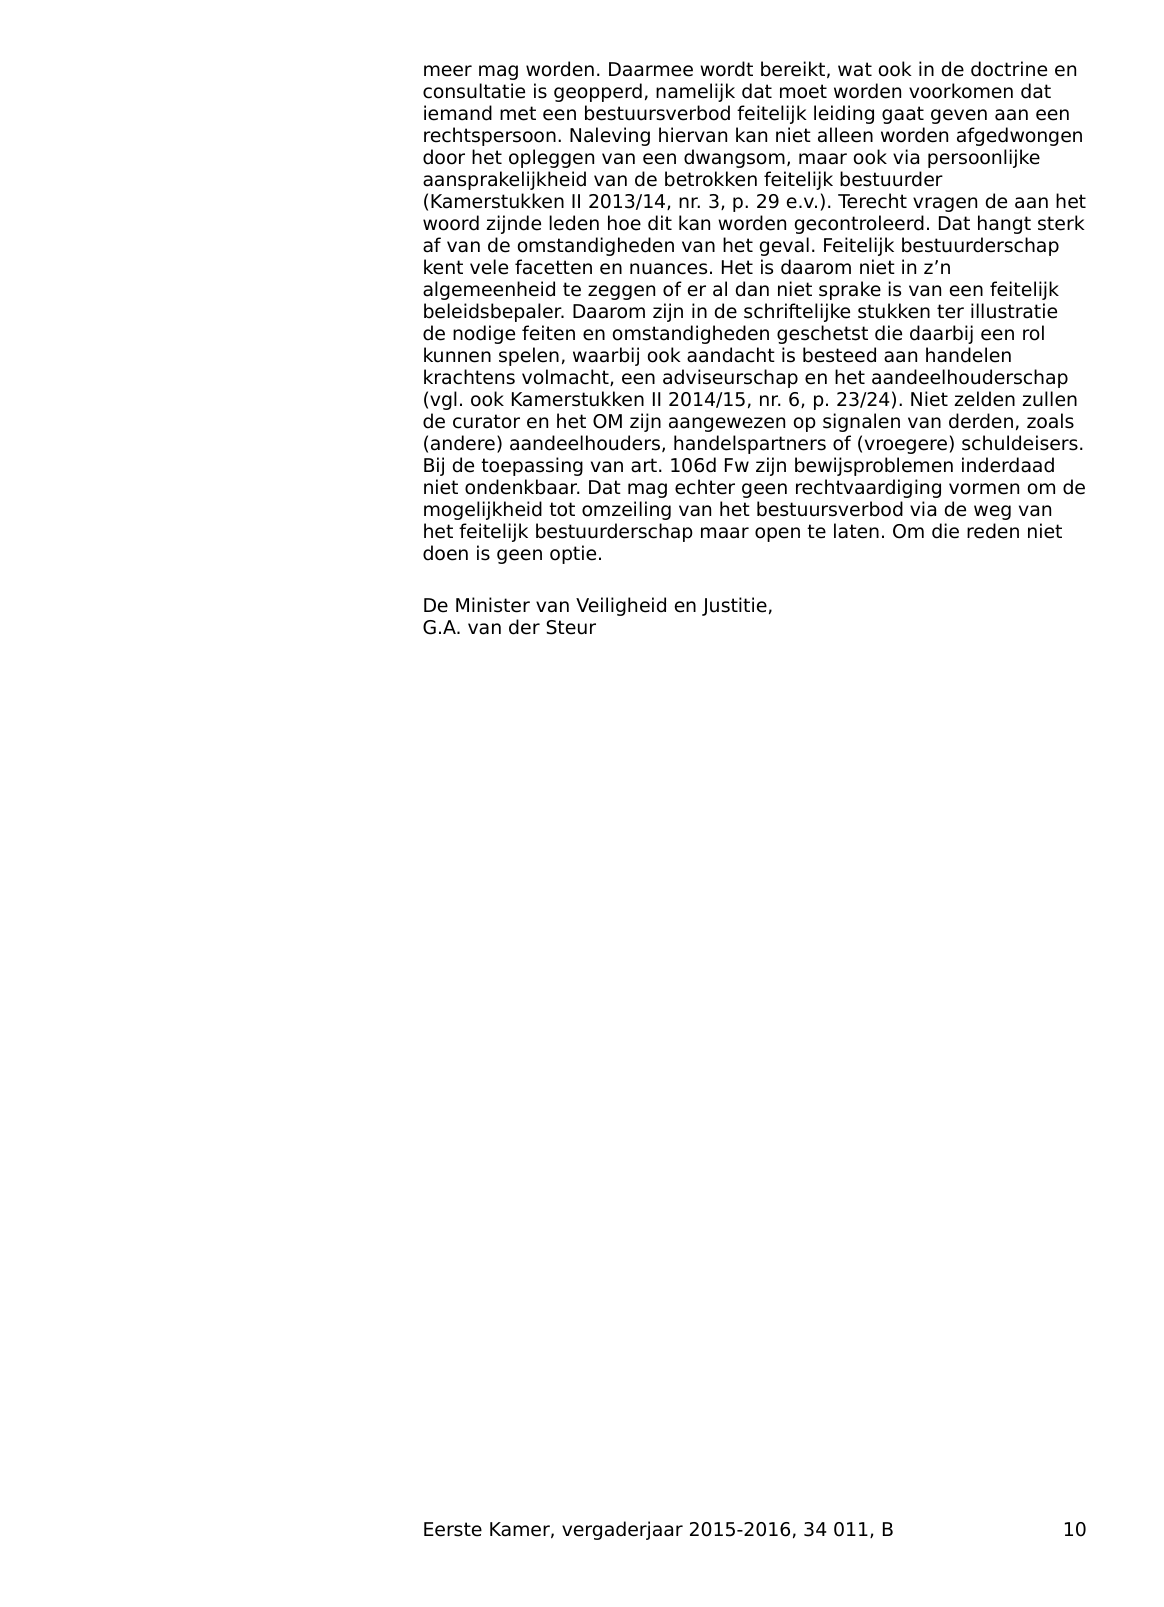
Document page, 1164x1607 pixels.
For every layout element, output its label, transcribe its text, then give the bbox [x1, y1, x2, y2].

text De Minister van Veiligheid en Justitie, G.A. van der Steur [422, 594, 1087, 638]
text meer mag worden. Daarmee wordt bereikt, wat ook in de doctrine en consultatie is geopperd, namelijk dat moet worden voorkomen dat iemand met een bestuursverbod feitelijk leiding gaat geven aan een rechtspersoon. Naleving hiervan kan niet alleen worden afgedwongen door het opleggen van een dwangsom, maar ook via persoonlijke aansprakelijkheid van de betrokken feitelijk bestuurder (Kamerstukken II 2013/14, nr. 3, p. 29 e.v.). Terecht vragen de aan het woord zijnde leden hoe dit kan worden gecontroleerd. Dat hangt sterk af van de omstandigheden van het geval. Feitelijk bestuurderschap kent vele facetten en nuances. Het is daarom niet in z’n algemeenheid te zeggen of er al dan niet sprake is van een feitelijk beleidsbepaler. Daarom zijn in de schriftelijke stukken ter illustratie de nodige feiten en omstandigheden geschetst die daarbij een rol kunnen spelen, waarbij ook aandacht is besteed aan handelen krachtens volmacht, een adviseurschap en het aandeelhouderschap (vgl. ook Kamerstukken II 2014/15, nr. 6, p. 23/24). Niet zelden zullen de curator en het OM zijn aangewezen op signalen van derden, zoals (andere) aandeelhouders, handelspartners of (vroegere) schuldeisers. Bij de toepassing van art. 106d Fw zijn bewijsproblemen inderdaad niet ondenkbaar. Dat mag echter geen rechtvaardiging vormen om de mogelijkheid tot omzeiling van het bestuursverbod via de weg van het feitelijk bestuurderschap maar open te laten. Om die reden niet doen is geen optie. [422, 59, 1087, 564]
